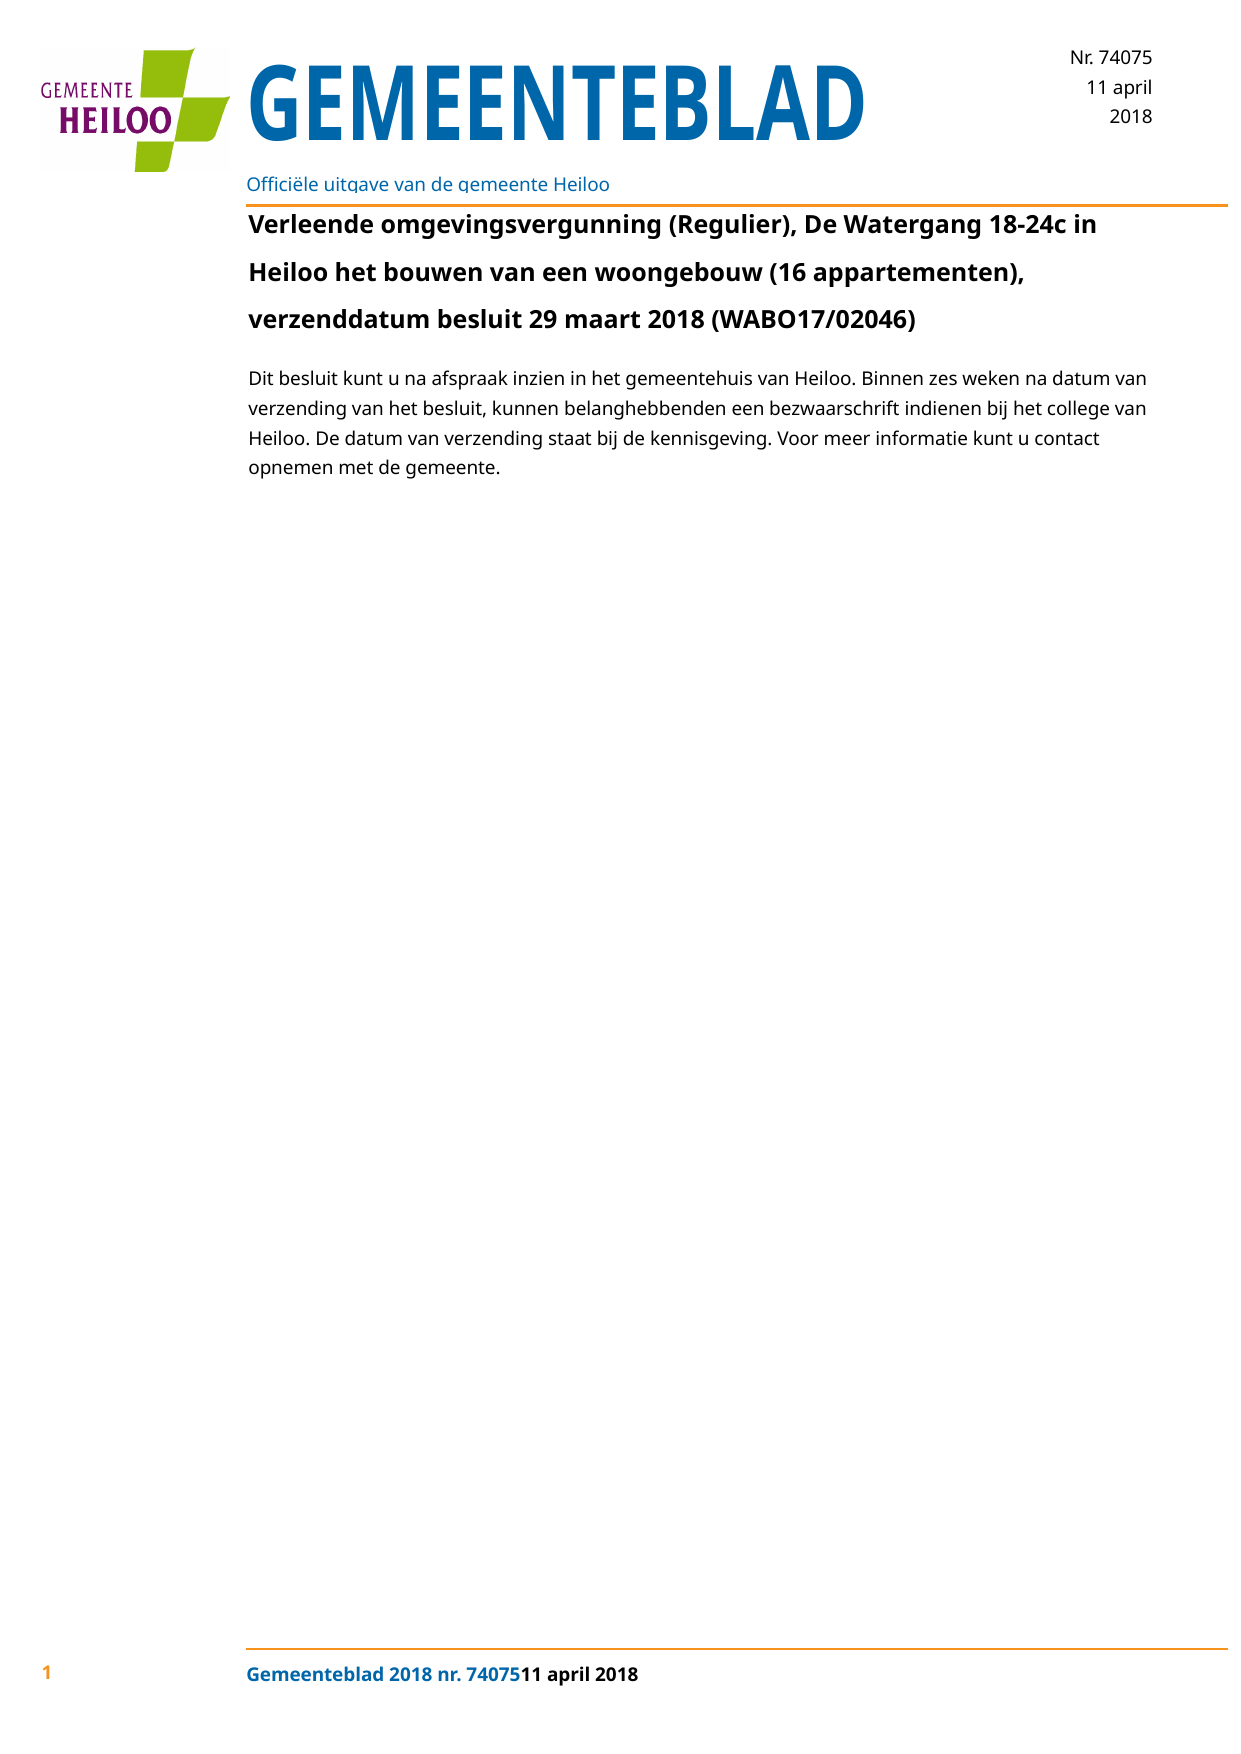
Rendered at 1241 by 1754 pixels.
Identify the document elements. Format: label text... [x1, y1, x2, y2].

text Verleende omgevingsvergunning (Regulier), De Watergang 18-24c in Heiloo het bouwen van een woongebouw (16 appartementen), verzenddatum besluit 29 maart 2018 (WABO17/02046) [248, 207, 1152, 336]
text Dit besluit kunt u na afspraak inzien in het gemeentehuis van Heiloo. Binnen zes weken na datum van verzending van het besluit, kunnen belanghebbenden een bezwaarschrift indienen bij het college van Heiloo. De datum van verzending staat bij de kennisgeving. Voor meer informatie kunt u contact opnemen met de gemeente. [248, 366, 1152, 480]
picture [41, 47, 231, 172]
